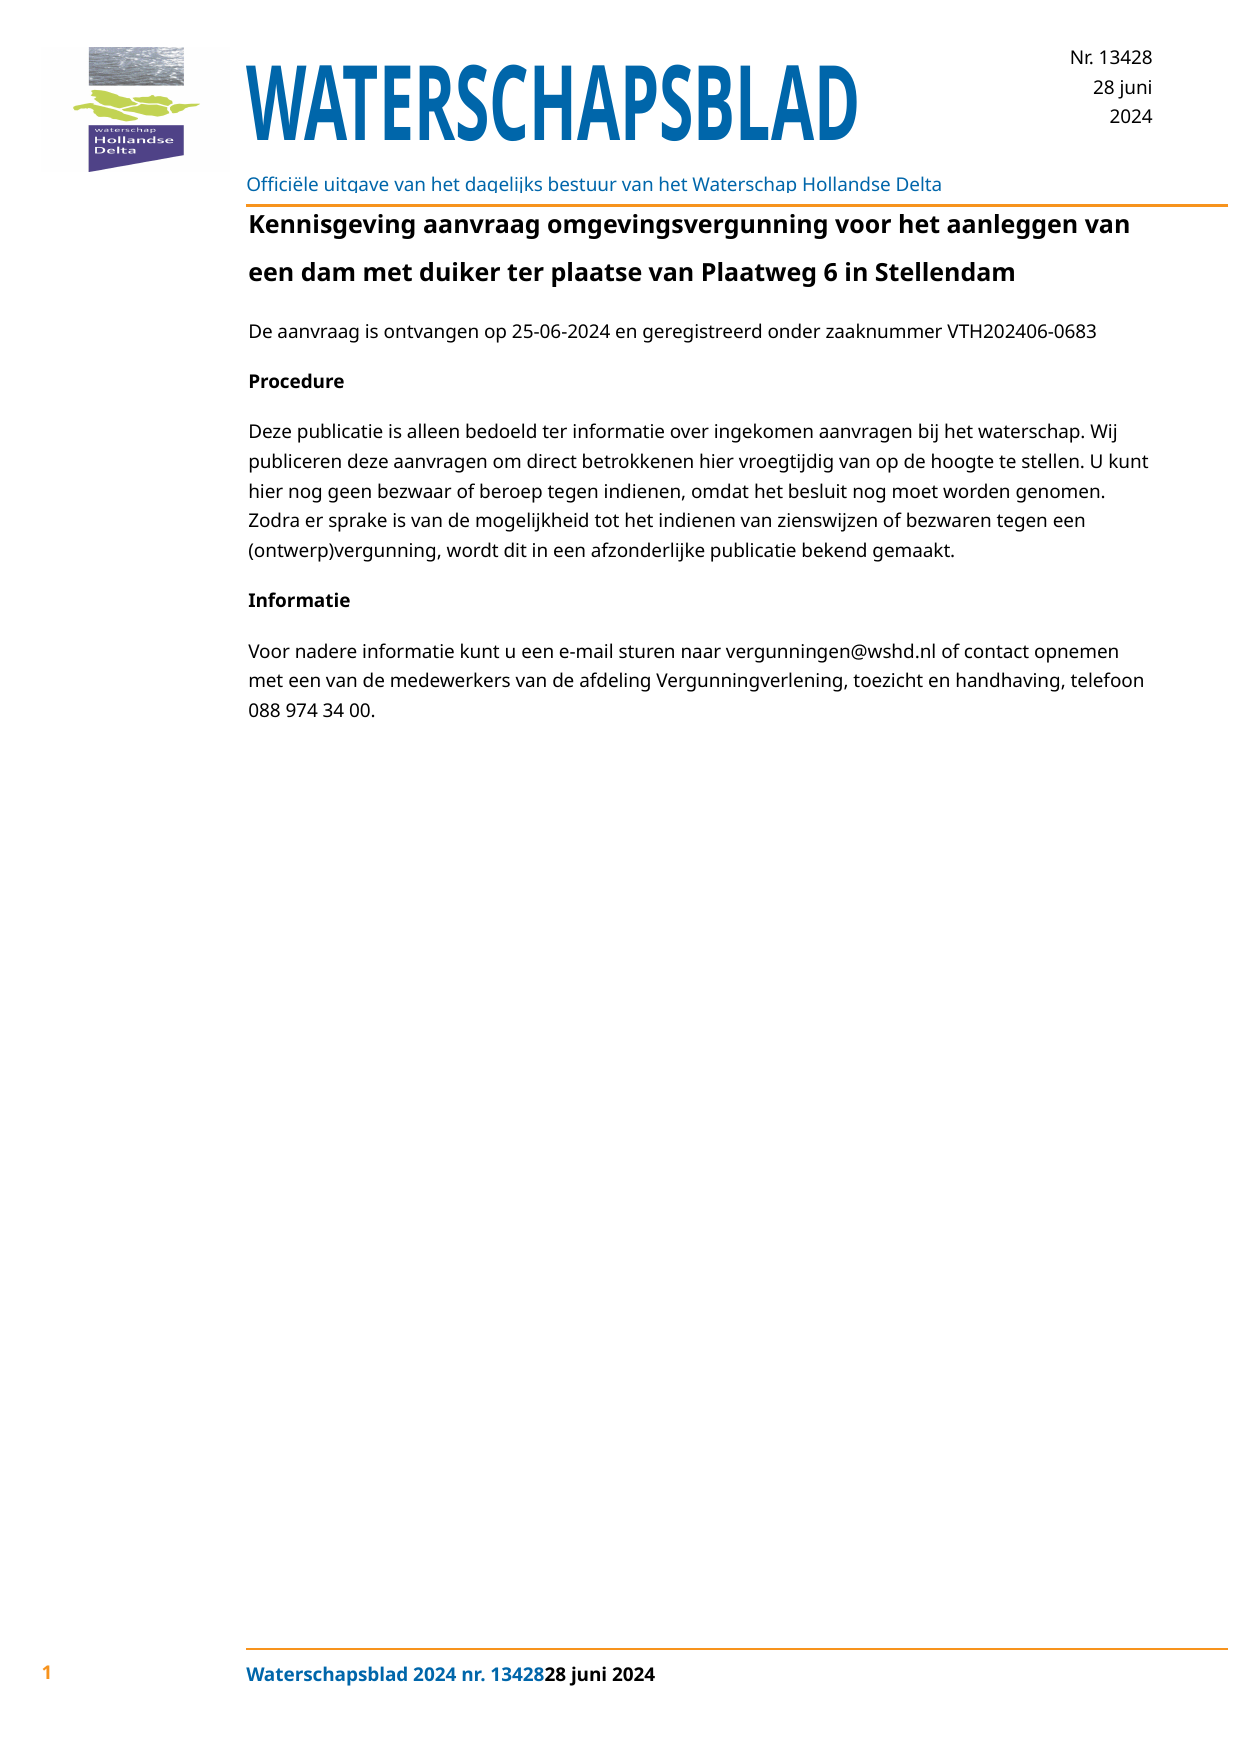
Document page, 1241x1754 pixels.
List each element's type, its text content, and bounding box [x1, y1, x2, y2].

text Kennisgeving aanvraag omgevingsvergunning voor het aanleggen van een dam met duiker ter plaatse van Plaatweg 6 in Stellendam [248, 207, 1152, 288]
picture [41, 47, 231, 172]
text Procedure [248, 368, 1152, 394]
text De aanvraag is ontvangen op 25-06-2024 en geregistreerd onder zaaknummer VTH202406-0683 [248, 318, 1152, 344]
text Informatie [248, 587, 1152, 613]
text Voor nadere informatie kunt u een e-mail sturen naar vergunningen@wshd.nl of contact opnemen met een van de medewerkers van de afdeling Vergunningverlening, toezicht en handhaving, telefoon 088 974 34 00. [248, 638, 1152, 723]
text Deze publicatie is alleen bedoeld ter informatie over ingekomen aanvragen bij het waterschap. Wij publiceren deze aanvragen om direct betrokkenen hier vroegtijdig van op de hoogte te stellen. U kunt hier nog geen bezwaar of beroep tegen indienen, omdat het besluit nog moet worden genomen. Zodra er sprake is van de mogelijkheid tot het indienen van zienswijzen of bezwaren tegen een (ontwerp)vergunning, wordt dit in een afzonderlijke publicatie bekend gemaakt. [248, 419, 1152, 563]
